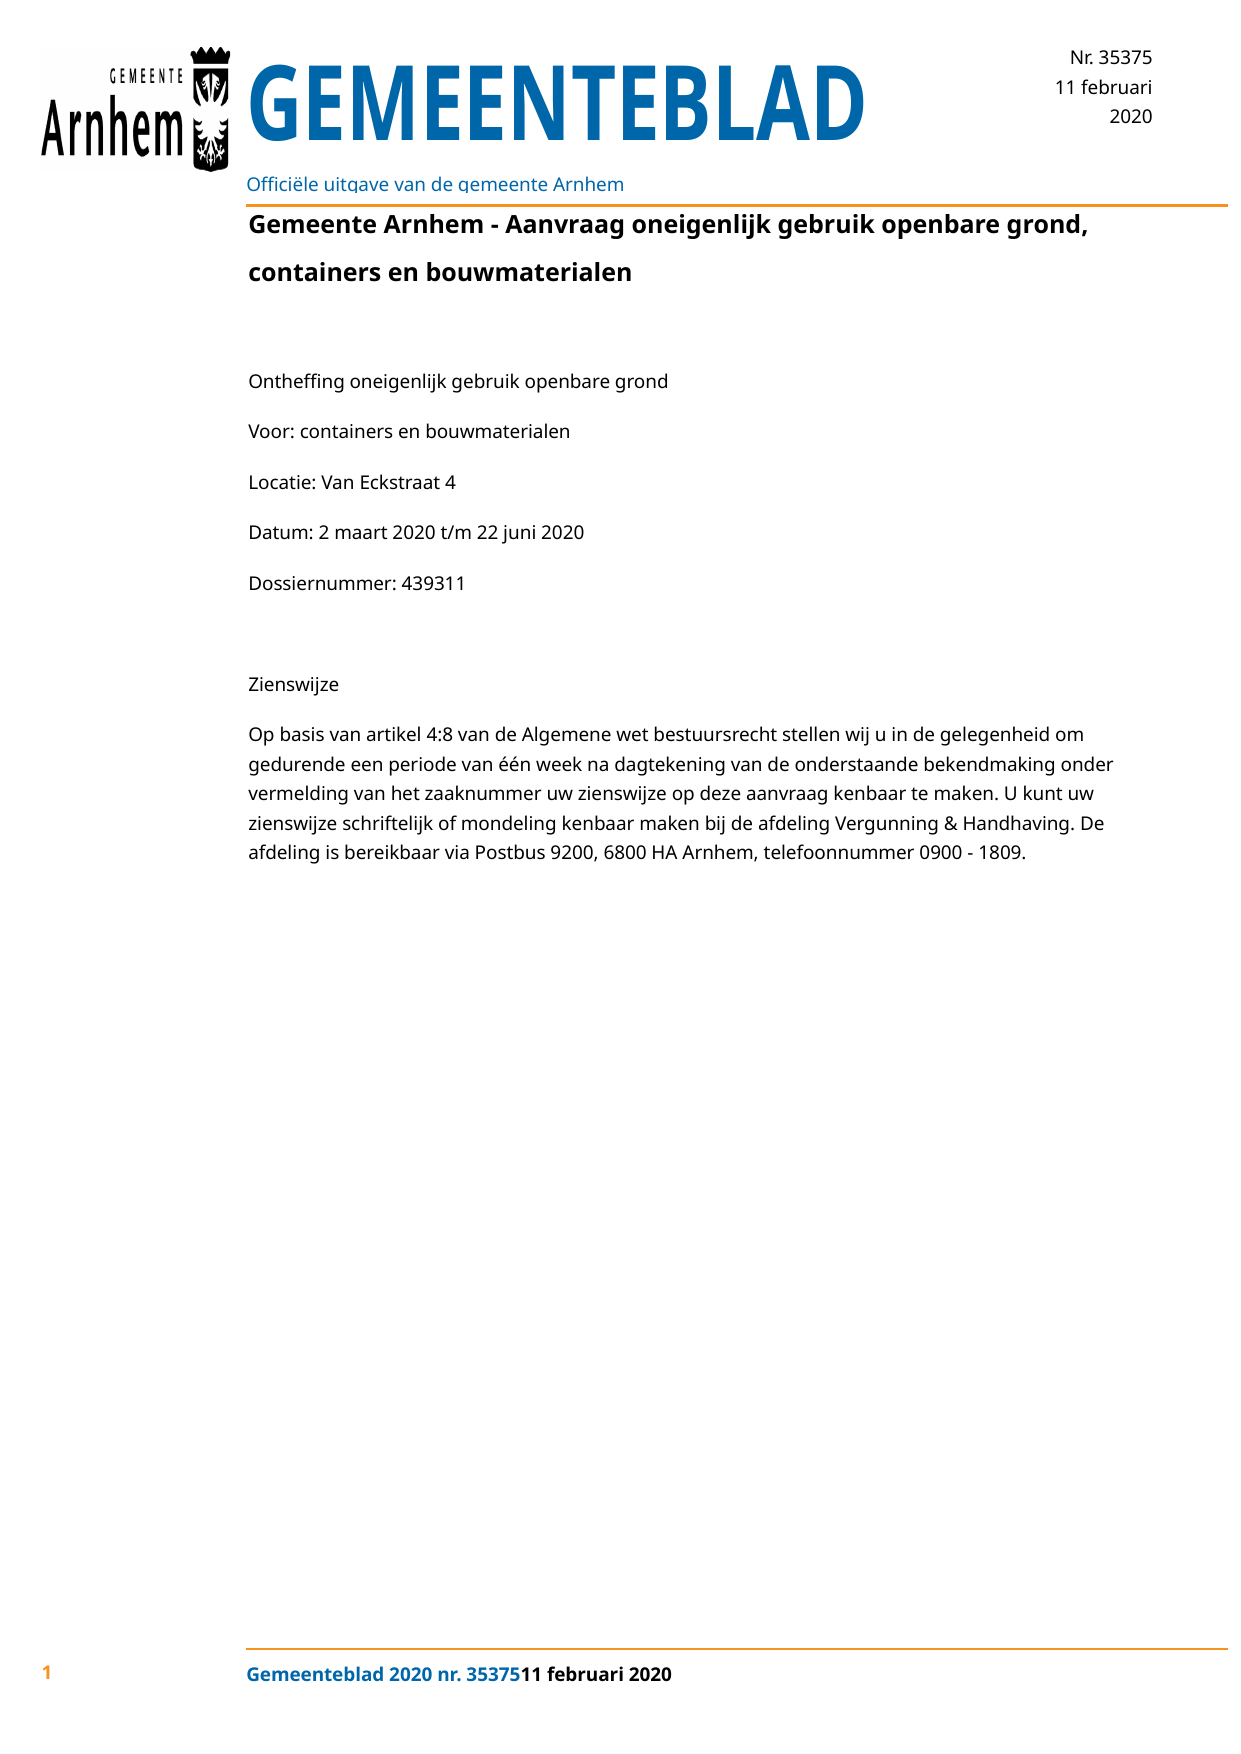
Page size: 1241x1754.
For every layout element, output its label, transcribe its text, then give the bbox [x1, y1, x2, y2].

text Voor: containers en bouwmaterialen [248, 419, 1152, 444]
text Dossiernummer: 439311 [248, 570, 1152, 596]
text Zienswijze [248, 671, 1152, 697]
text Gemeente Arnhem - Aanvraag oneigenlijk gebruik openbare grond, containers en bouwmaterialen [248, 207, 1152, 288]
text Datum: 2 maart 2020 t/m 22 juni 2020 [248, 519, 1152, 545]
text Ontheffing oneigenlijk gebruik openbare grond [248, 368, 1152, 394]
picture [41, 47, 231, 172]
text Locatie: Van Eckstraat 4 [248, 469, 1152, 495]
text Op basis van artikel 4:8 van de Algemene wet bestuursrecht stellen wij u in de gelegenheid om gedurende een periode van één week na dagtekening van de onderstaande bekendmaking onder vermelding van het zaaknummer uw zienswijze op deze aanvraag kenbaar te maken. U kunt uw zienswijze schriftelijk of mondeling kenbaar maken bij de afdeling Vergunning & Handhaving. De afdeling is bereikbaar via Postbus 9200, 6800 HA Arnhem, telefoonnummer 0900 - 1809. [248, 721, 1152, 865]
